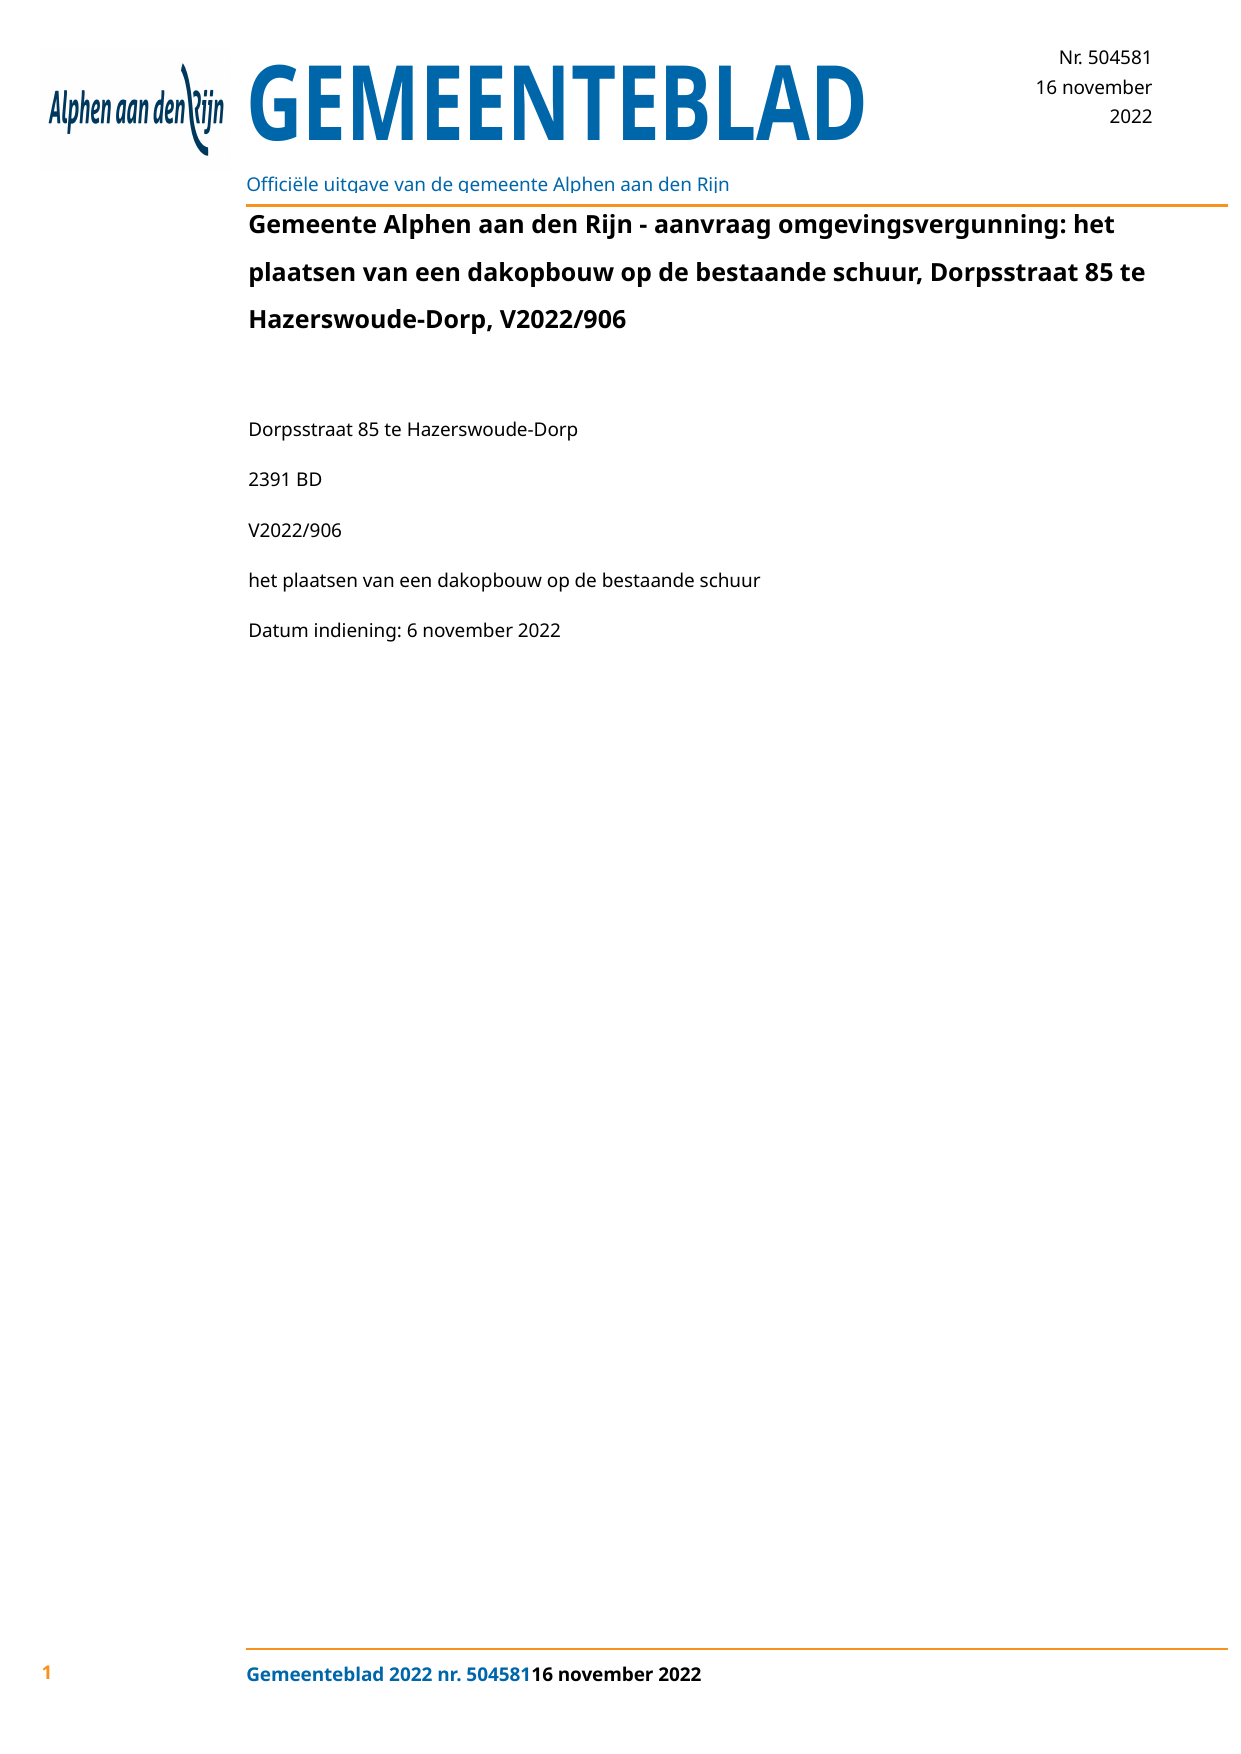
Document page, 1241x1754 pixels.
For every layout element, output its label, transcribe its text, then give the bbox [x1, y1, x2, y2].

text het plaatsen van een dakopbouw op de bestaande schuur [248, 567, 1152, 593]
text Datum indiening: 6 november 2022 [248, 618, 1152, 643]
text 2391 BD [248, 466, 1152, 492]
text Dorpsstraat 85 te Hazerswoude-Dorp [248, 416, 1152, 442]
picture [41, 47, 231, 172]
text Gemeente Alphen aan den Rijn - aanvraag omgevingsvergunning: het plaatsen van een dakopbouw op de bestaande schuur, Dorpsstraat 85 te Hazerswoude-Dorp, V2022/906 [248, 207, 1152, 336]
text V2022/906 [248, 517, 1152, 542]
